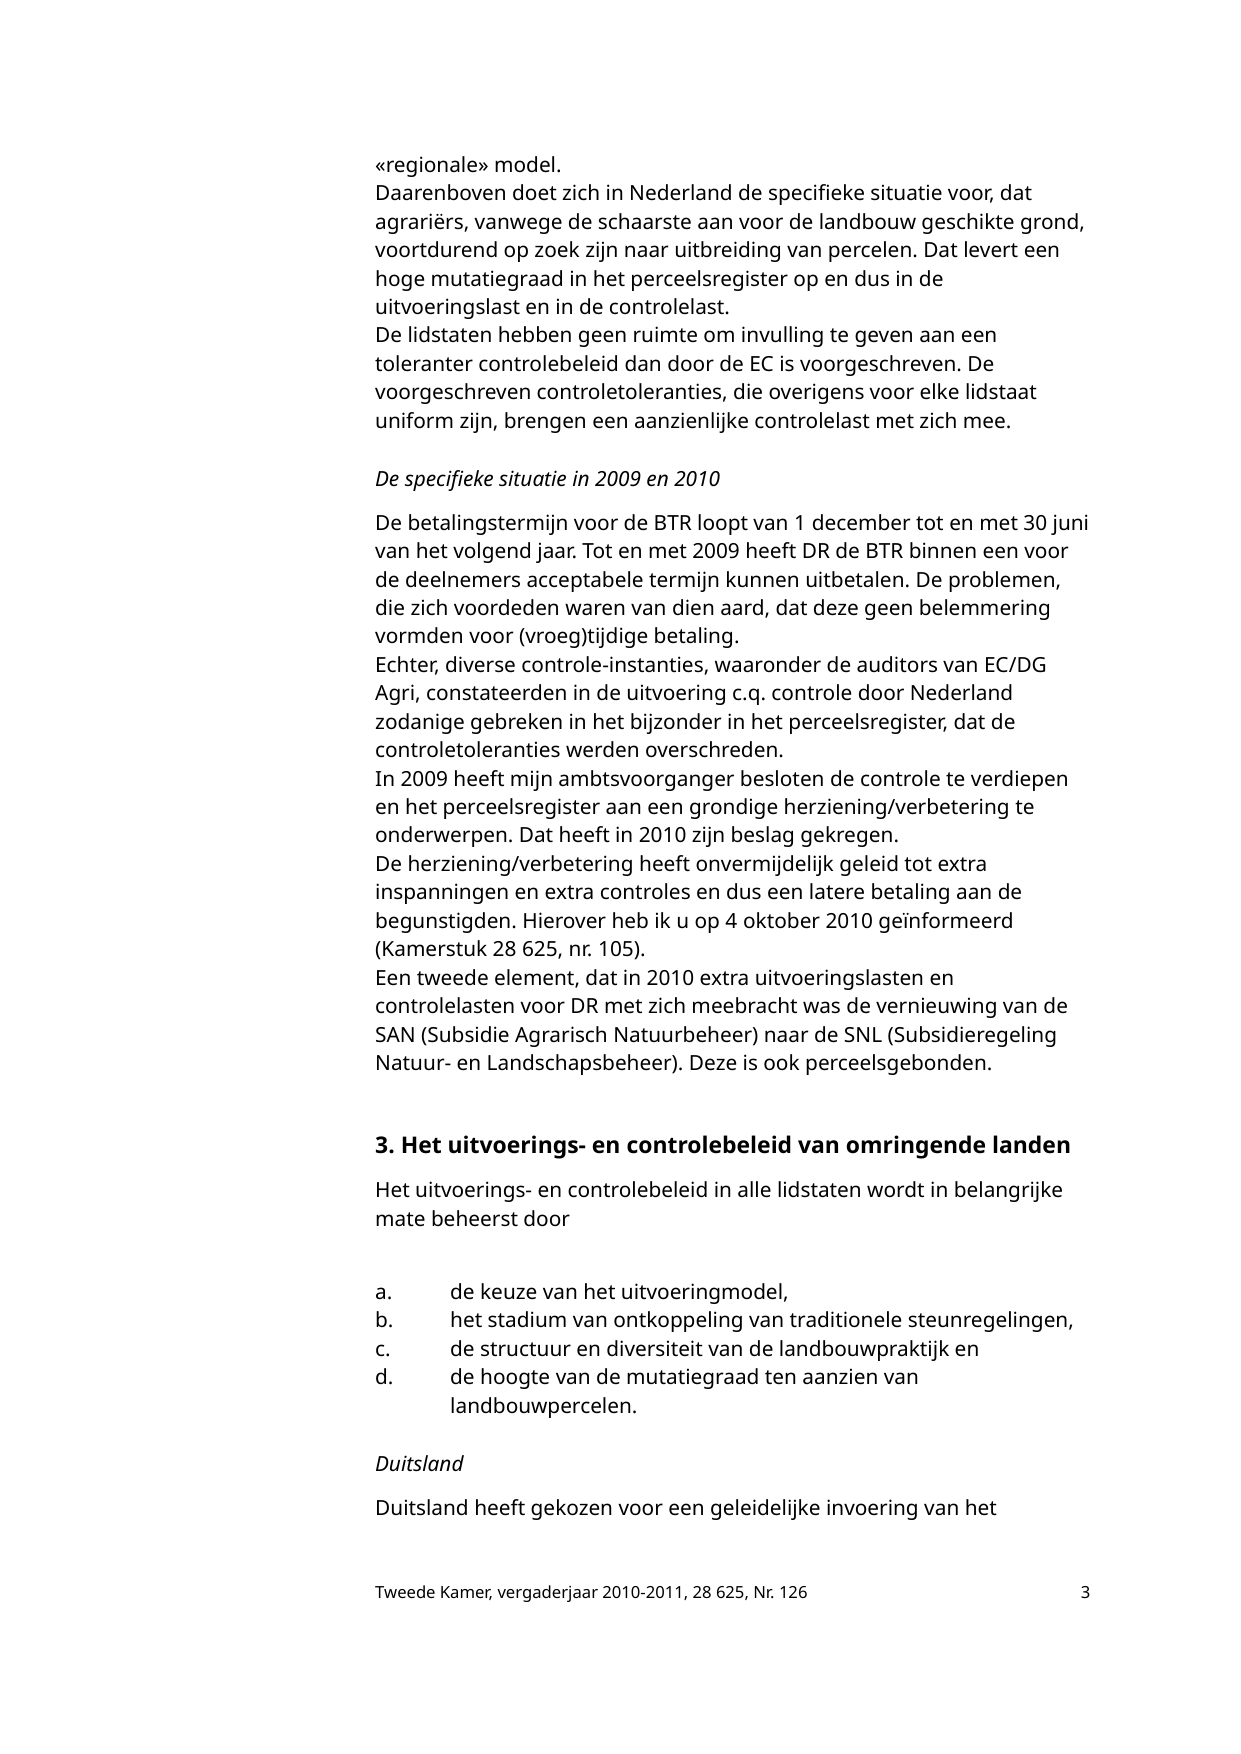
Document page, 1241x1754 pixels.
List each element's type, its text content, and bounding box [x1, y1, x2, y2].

text Een tweede element, dat in 2010 extra uitvoeringslasten en controlelasten voor DR met zich meebracht was de vernieuwing van de SAN (Subsidie Agrarisch Natuurbeheer) naar de SNL (Subsidieregeling Natuur- en Landschapsbeheer). Deze is ook perceelsgebonden. [375, 963, 1090, 1077]
list de keuze van het uitvoeringmodel, [375, 1277, 1090, 1306]
subtitle 3. Het uitvoerings- en controlebeleid van omringende landen [375, 1129, 1090, 1160]
text Het uitvoerings- en controlebeleid in alle lidstaten wordt in belangrijke mate beheerst door [375, 1175, 1090, 1232]
text De herziening/verbetering heeft onvermijdelijk geleid tot extra inspanningen en extra controles en dus een latere betaling aan de begunstigden. Hierover heb ik u op 4 oktober 2010 geïnformeerd (Kamerstuk 28 625, nr. 105). [375, 849, 1090, 963]
list de structuur en diversiteit van de landbouwpraktijk en [375, 1334, 1090, 1362]
text De lidstaten hebben geen ruimte om invulling te geven aan een toleranter controlebeleid dan door de EC is voorgeschreven. De voorgeschreven controletoleranties, die overigens voor elke lidstaat uniform zijn, brengen een aanzienlijke controlelast met zich mee. [375, 321, 1090, 434]
text Daarenboven doet zich in Nederland de specifieke situatie voor, dat agrariërs, vanwege de schaarste aan voor de landbouw geschikte grond, voortdurend op zoek zijn naar uitbreiding van percelen. Dat levert een hoge mutatiegraad in het perceelsregister op en dus in de uitvoeringslast en in de controlelast. [375, 178, 1090, 321]
text De betalingstermijn voor de BTR loopt van 1 december tot en met 30 juni van het volgend jaar. Tot en met 2009 heeft DR de BTR binnen een voor de deelnemers acceptabele termijn kunnen uitbetalen. De problemen, die zich voordeden waren van dien aard, dat deze geen belemmering vormden voor (vroeg)tijdige betaling. [375, 508, 1090, 650]
text Echter, diverse controle-instanties, waaronder de auditors van EC/DG Agri, constateerden in de uitvoering c.q. controle door Nederland zodanige gebreken in het bijzonder in het perceelsregister, dat de controletoleranties werden overschreden. [375, 650, 1090, 764]
list het stadium van ontkoppeling van traditionele steunregelingen, [375, 1306, 1090, 1334]
text Duitsland [375, 1449, 1090, 1478]
text Duitsland heeft gekozen voor een geleidelijke invoering van het [375, 1493, 1090, 1521]
text «regionale» model. [375, 150, 1090, 178]
list de hoogte van de mutatiegraad ten aanzien van landbouwpercelen. [375, 1362, 1090, 1419]
text De specifieke situatie in 2009 en 2010 [375, 464, 1090, 493]
text In 2009 heeft mijn ambtsvoorganger besloten de controle te verdiepen en het perceelsregister aan een grondige herziening/verbetering te onderwerpen. Dat heeft in 2010 zijn beslag gekregen. [375, 764, 1090, 849]
